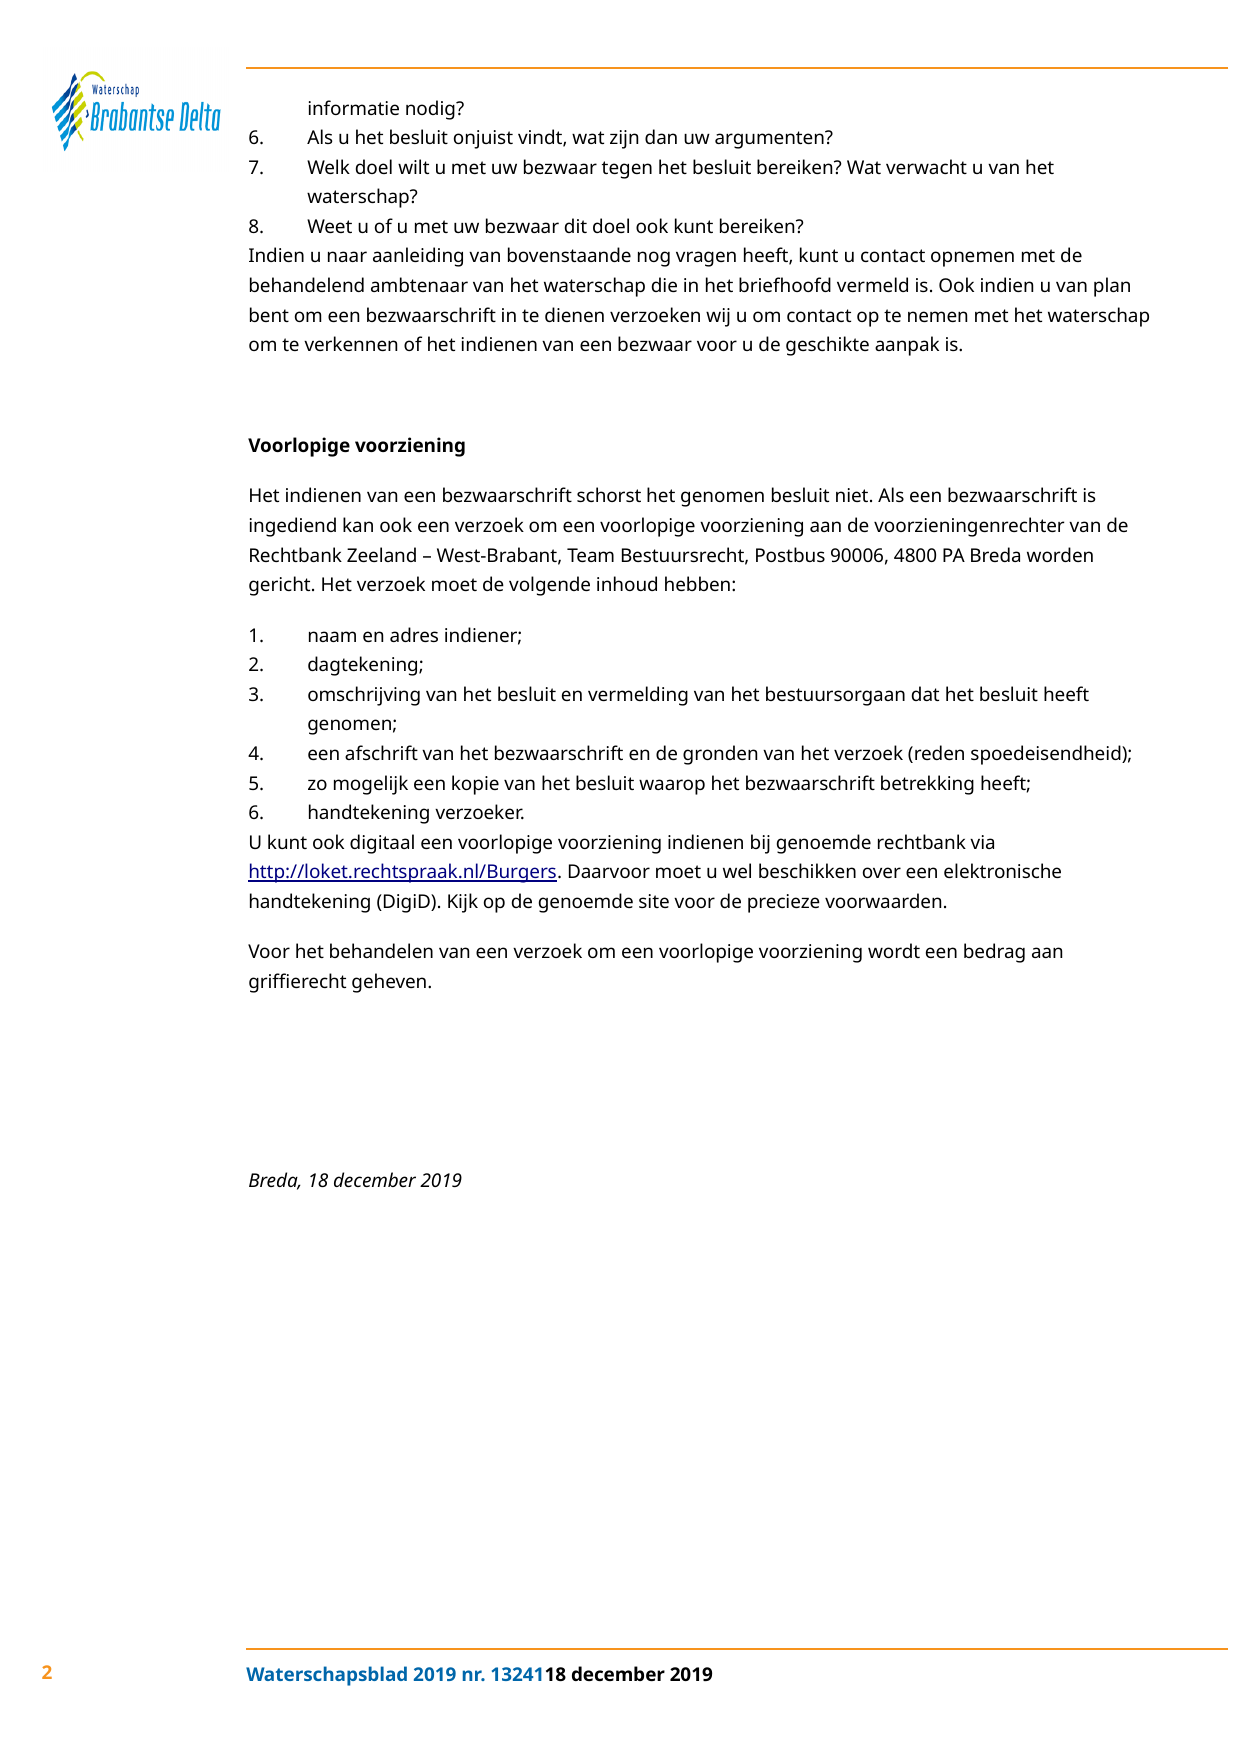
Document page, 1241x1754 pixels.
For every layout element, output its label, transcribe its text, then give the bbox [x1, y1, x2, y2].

text U kunt ook digitaal een voorlopige voorziening indienen bij genoemde rechtbank via http://loket.rechtspraak.nl/Burgers. Daarvoor moet u wel beschikken over een elektronische handtekening (DigiD). Kijk op de genoemde site voor de precieze voorwaarden. [248, 829, 1152, 914]
list dagtekening; [248, 651, 1152, 677]
picture [41, 47, 231, 172]
text Indien u naar aanleiding van bovenstaande nog vragen heeft, kunt u contact opnemen met de behandelend ambtenaar van het waterschap die in het briefhoofd vermeld is. Ook indien u van plan bent om een bezwaarschrift in te dienen verzoeken wij u om contact op te nemen met het waterschap om te verkennen of het indienen van een bezwaar voor u de geschikte aanpak is. [248, 243, 1152, 357]
list naam en adres indiener; [248, 622, 1152, 648]
list handtekening verzoeker. [248, 799, 1152, 825]
text Voorlopige voorziening [248, 432, 1152, 458]
text Breda, 18 december 2019 [248, 1167, 1152, 1193]
list Welk doel wilt u met uw bezwaar tegen het besluit bereiken? Wat verwacht u van het waterschap? [248, 154, 1152, 209]
list een afschrift van het bezwaarschrift en de gronden van het verzoek (reden spoedeisendheid); [248, 740, 1152, 766]
text Voor het behandelen van een verzoek om een voorlopige voorziening wordt een bedrag aan griffierecht geheven. [248, 938, 1152, 994]
text Het indienen van een bezwaarschrift schorst het genomen besluit niet. Als een bezwaarschrift is ingediend kan ook een verzoek om een voorlopige voorziening aan de voorzieningenrechter van de Rechtbank Zeeland – West-Brabant, Team Bestuursrecht, Postbus 90006, 4800 PA Breda worden gericht. Het verzoek moet de volgende inhoud hebben: [248, 483, 1152, 597]
list Als u het besluit onjuist vindt, wat zijn dan uw argumenten? [248, 124, 1152, 150]
list zo mogelijk een kopie van het besluit waarop het bezwaarschrift betrekking heeft; [248, 770, 1152, 796]
list informatie nodig? [248, 95, 1152, 121]
list Weet u of u met uw bezwaar dit doel ook kunt bereiken? [248, 213, 1152, 239]
list omschrijving van het besluit en vermelding van het bestuursorgaan dat het besluit heeft genomen; [248, 681, 1152, 736]
